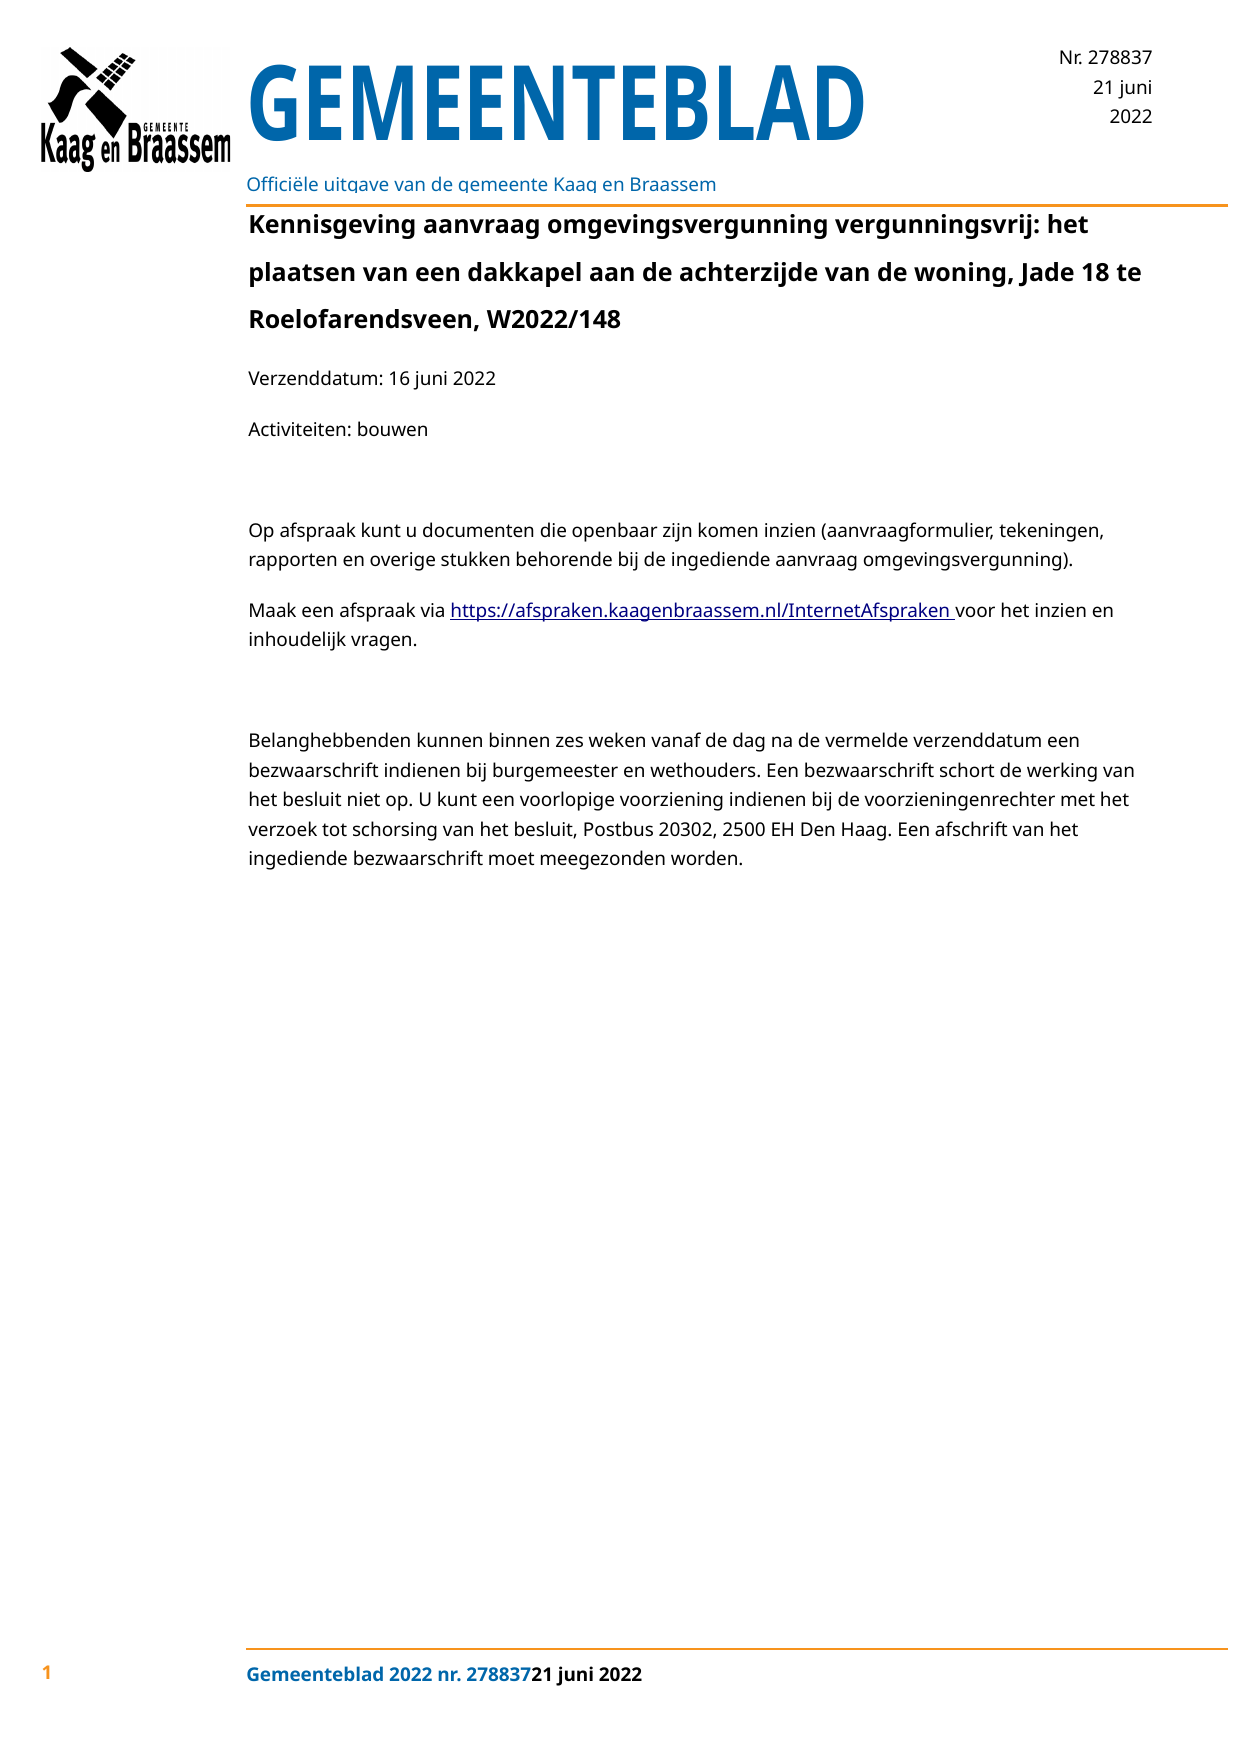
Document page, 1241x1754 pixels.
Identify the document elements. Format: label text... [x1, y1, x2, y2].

text Belanghebbenden kunnen binnen zes weken vanaf de dag na de vermelde verzenddatum een bezwaarschrift indienen bij burgemeester en wethouders. Een bezwaarschrift schort de werking van het besluit niet op. U kunt een voorlopige voorziening indienen bij de voorzieningenrechter met het verzoek tot schorsing van het besluit, Postbus 20302, 2500 EH Den Haag. Een afschrift van het ingediende bezwaarschrift moet meegezonden worden. [248, 727, 1152, 871]
text Kennisgeving aanvraag omgevingsvergunning vergunningsvrij: het plaatsen van een dakkapel aan de achterzijde van de woning, Jade 18 te Roelofarendsveen, W2022/148 [248, 207, 1152, 336]
text Activiteiten: bouwen [248, 416, 1152, 442]
picture [41, 47, 231, 172]
text Verzenddatum: 16 juni 2022 [248, 366, 1152, 391]
text Maak een afspraak via https://afspraken.kaagenbraassem.nl/InternetAfspraken voor het inzien en inhoudelijk vragen. [248, 597, 1152, 652]
text Op afspraak kunt u documenten die openbaar zijn komen inzien (aanvraagformulier, tekeningen, rapporten en overige stukken behorende bij de ingediende aanvraag omgevingsvergunning). [248, 517, 1152, 572]
